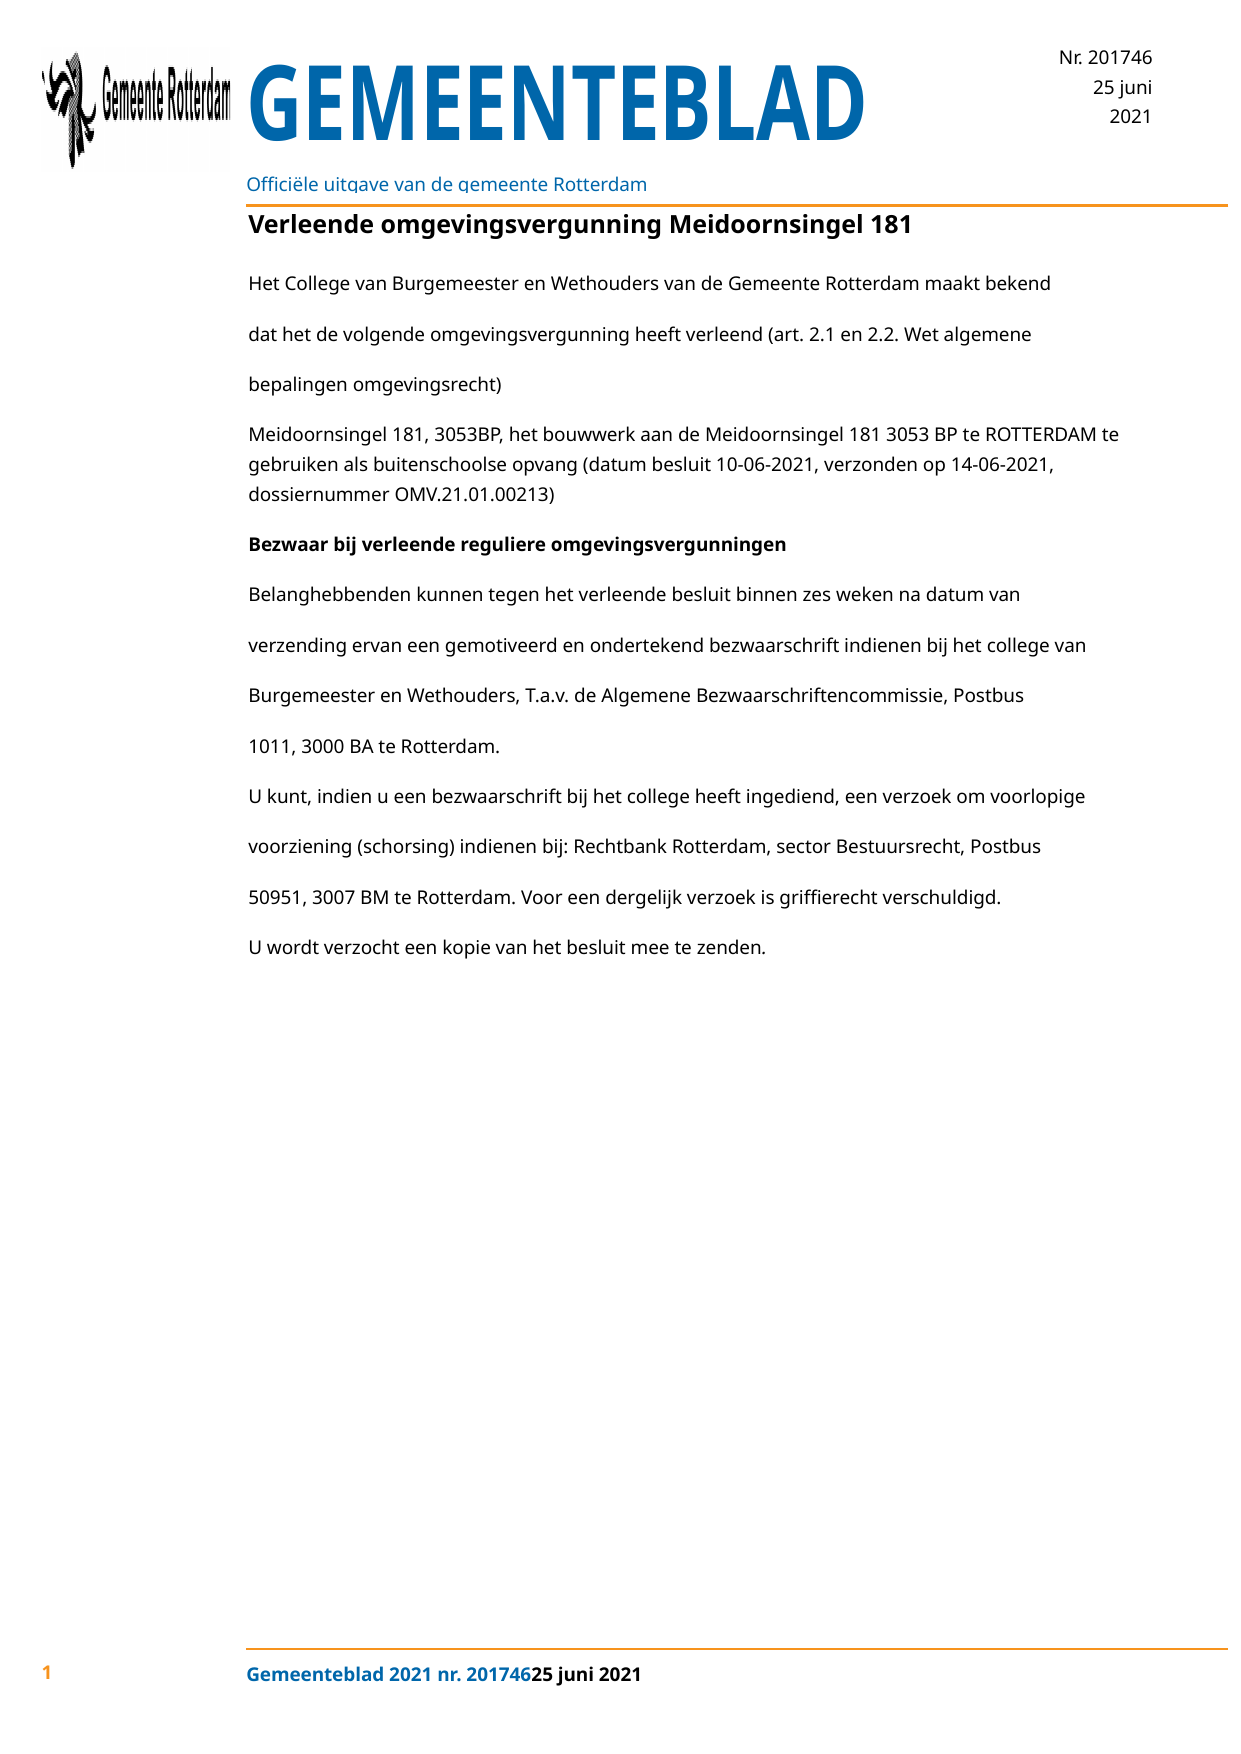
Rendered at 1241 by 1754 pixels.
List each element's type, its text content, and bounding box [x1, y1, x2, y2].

text 50951, 3007 BM te Rotterdam. Voor een dergelijk verzoek is griffierecht verschuldigd. [248, 884, 1152, 910]
text dat het de volgende omgevingsvergunning heeft verleend (art. 2.1 en 2.2. Wet algemene [248, 321, 1152, 346]
text Meidoornsingel 181, 3053BP, het bouwwerk aan de Meidoornsingel 181 3053 BP te ROTTERDAM te gebruiken als buitenschoolse opvang (datum besluit 10-06-2021, verzonden op 14-06-2021, dossiernummer OMV.21.01.00213) [248, 422, 1152, 506]
text bepalingen omgevingsrecht) [248, 371, 1152, 397]
text Burgemeester en Wethouders, T.a.v. de Algemene Bezwaarschriftencommissie, Postbus [248, 682, 1152, 708]
text Het College van Burgemeester en Wethouders van de Gemeente Rotterdam maakt bekend [248, 270, 1152, 296]
picture [41, 47, 231, 172]
text Belanghebbenden kunnen tegen het verleende besluit binnen zes weken na datum van [248, 582, 1152, 607]
text Bezwaar bij verleende reguliere omgevingsvergunningen [248, 531, 1152, 557]
text U wordt verzocht een kopie van het besluit mee te zenden. [248, 934, 1152, 960]
text voorziening (schorsing) indienen bij: Rechtbank Rotterdam, sector Bestuursrecht, Postbus [248, 834, 1152, 859]
text 1011, 3000 BA te Rotterdam. [248, 733, 1152, 758]
text Verleende omgevingsvergunning Meidoornsingel 181 [248, 207, 1152, 241]
text verzending ervan een gemotiveerd en ondertekend bezwaarschrift indienen bij het college van [248, 632, 1152, 658]
text U kunt, indien u een bezwaarschrift bij het college heeft ingediend, een verzoek om voorlopige [248, 783, 1152, 809]
